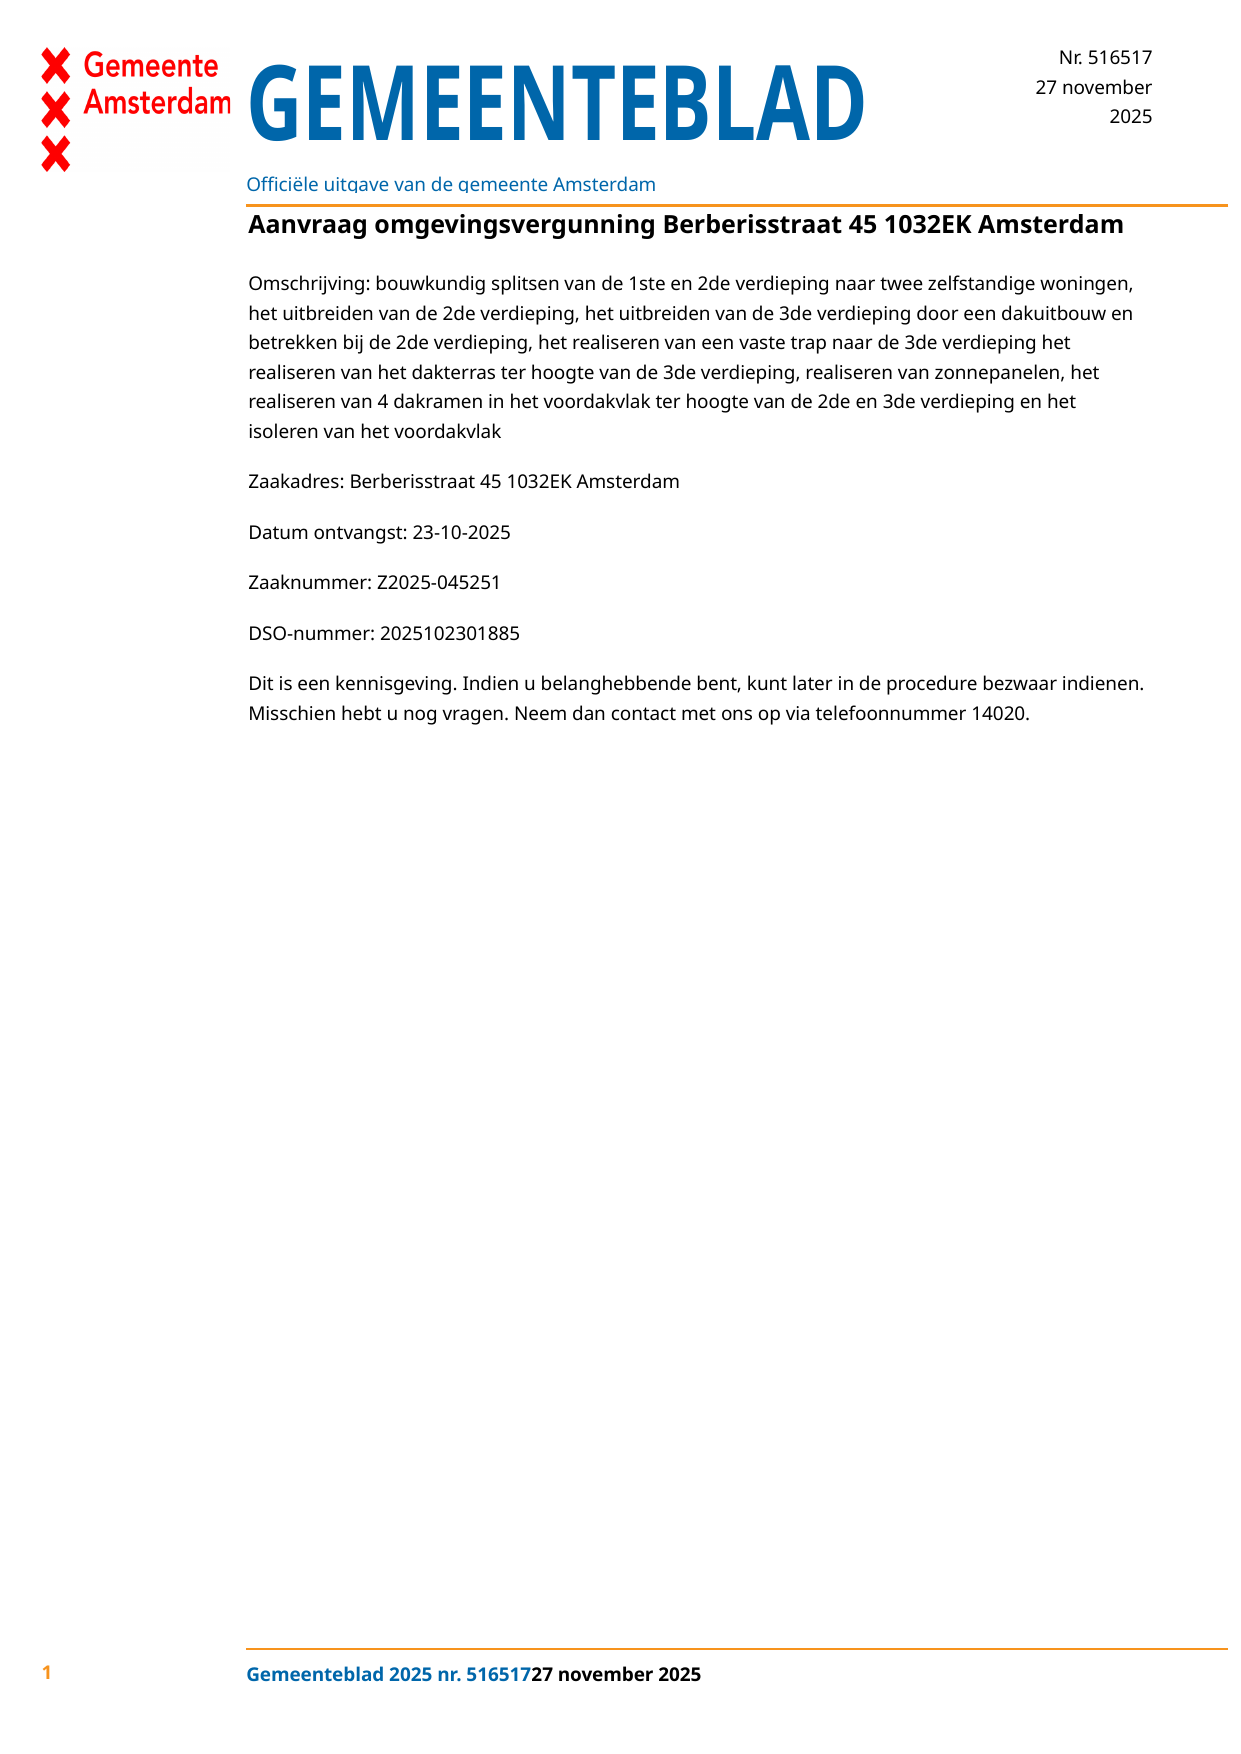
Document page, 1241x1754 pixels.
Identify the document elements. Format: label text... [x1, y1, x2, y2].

text Datum ontvangst: 23-10-2025 [248, 519, 1152, 545]
text Omschrijving: bouwkundig splitsen van de 1ste en 2de verdieping naar twee zelfstandige woningen, het uitbreiden van de 2de verdieping, het uitbreiden van de 3de verdieping door een dakuitbouw en betrekken bij de 2de verdieping, het realiseren van een vaste trap naar de 3de verdieping het realiseren van het dakterras ter hoogte van de 3de verdieping, realiseren van zonnepanelen, het realiseren van 4 dakramen in het voordakvlak ter hoogte van de 2de en 3de verdieping en het isoleren van het voordakvlak [248, 270, 1152, 444]
text Dit is een kennisgeving. Indien u belanghebbende bent, kunt later in de procedure bezwaar indienen. Misschien hebt u nog vragen. Neem dan contact met ons op via telefoonnummer 14020. [248, 670, 1152, 726]
text DSO-nummer: 2025102301885 [248, 620, 1152, 646]
text Aanvraag omgevingsvergunning Berberisstraat 45 1032EK Amsterdam [248, 207, 1152, 241]
text Zaakadres: Berberisstraat 45 1032EK Amsterdam [248, 469, 1152, 494]
text Zaaknummer: Z2025-045251 [248, 569, 1152, 595]
picture [41, 47, 231, 172]
